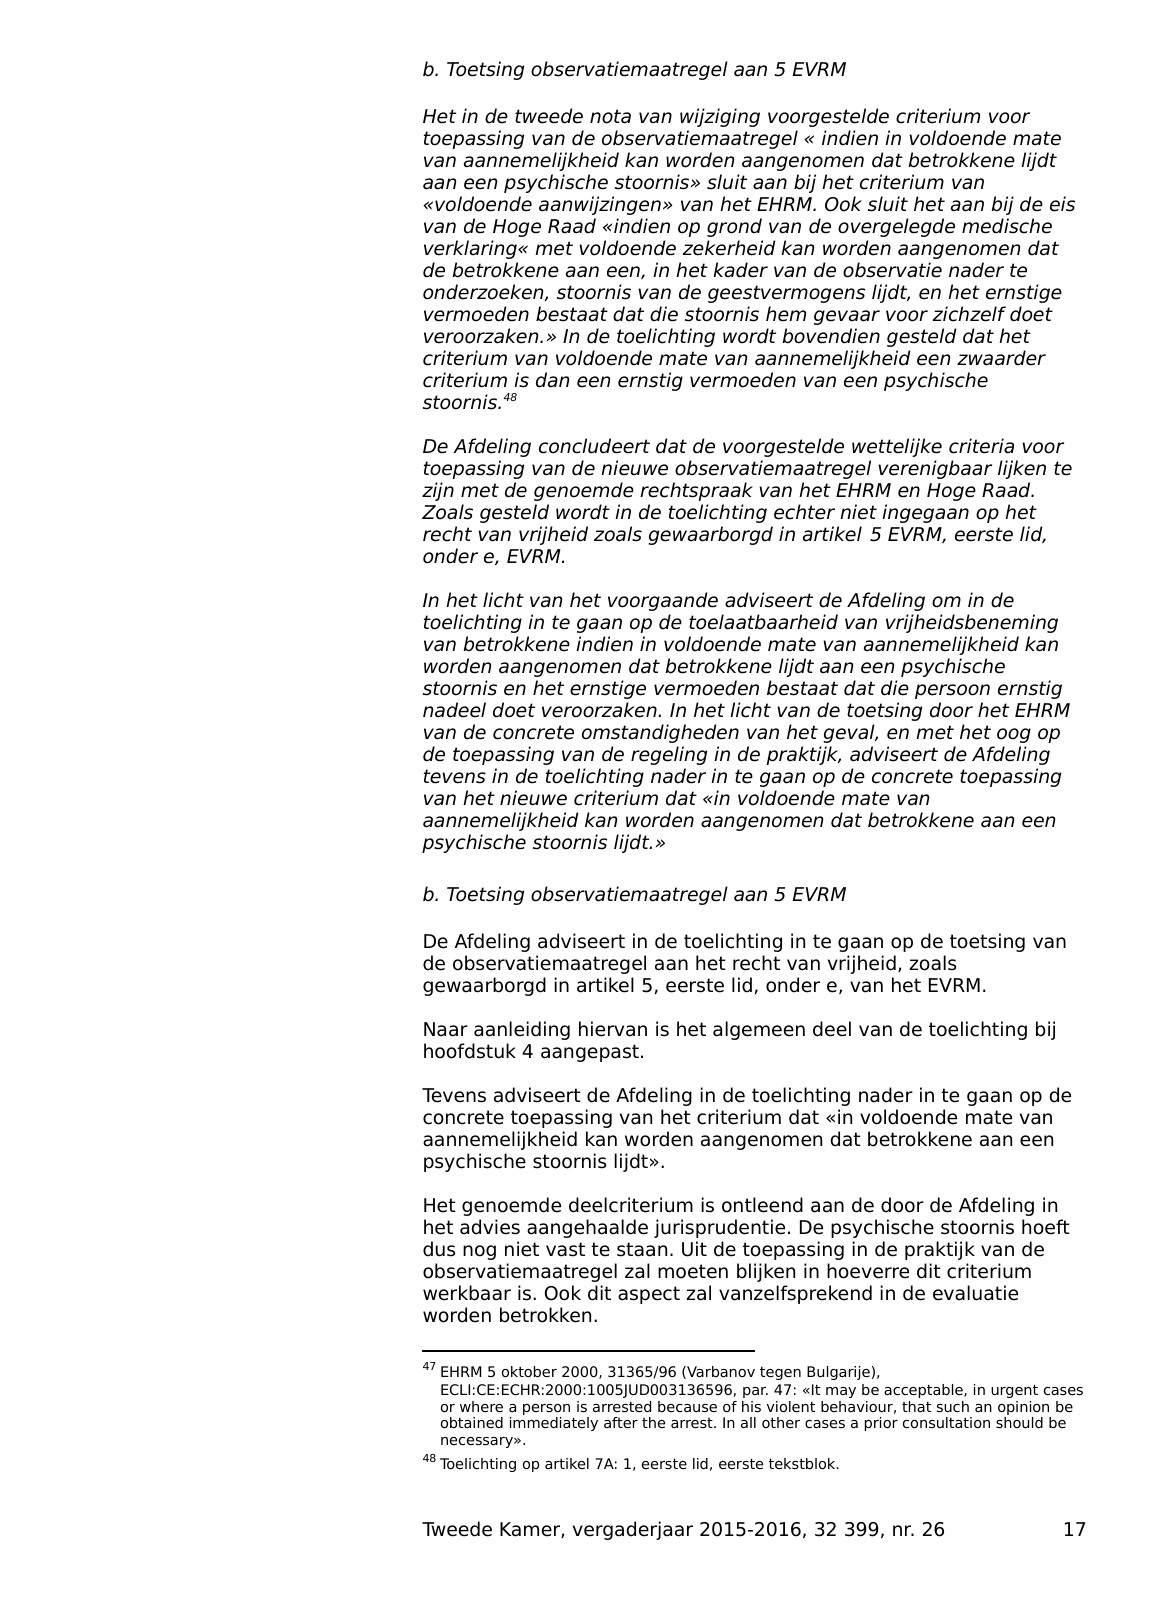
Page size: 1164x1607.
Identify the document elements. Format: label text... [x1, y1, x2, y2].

text Naar aanleiding hiervan is het algemeen deel van de toelichting bij hoofdstuk 4 aangepast. [422, 1019, 1087, 1063]
subtitle b. Toetsing observatiemaatregel aan 5 EVRM [422, 59, 1087, 81]
text Het in de tweede nota van wijziging voorgestelde criterium voor toepassing van de observatiemaatregel « indien in voldoende mate van aannemelijkheid kan worden aangenomen dat betrokkene lijdt aan een psychische stoornis» sluit aan bij het criterium van «voldoende aanwijzingen» van het EHRM. Ook sluit het aan bij de eis van de Hoge Raad «indien op grond van de overgelegde medische verklaring« met voldoende zekerheid kan worden aangenomen dat de betrokkene aan een, in het kader van de observatie nader te onderzoeken, stoornis van de geestvermogens lijdt, en het ernstige vermoeden bestaat dat die stoornis hem gevaar voor zichzelf doet veroorzaken.» In de toelichting wordt bovendien gesteld dat het criterium van voldoende mate van aannemelijkheid een zwaarder criterium is dan een ernstig vermoeden van een psychische stoornis. [422, 106, 1087, 414]
text Toelichting op artikel 7A: 1, eerste lid, eerste tekstblok. [422, 1452, 1087, 1474]
subtitle b. Toetsing observatiemaatregel aan 5 EVRM [422, 884, 1087, 906]
text EHRM 5 oktober 2000, 31365/96 (Varbanov tegen Bulgarije), ECLI:CE:ECHR:2000:1005JUD003136596, par. 47: «It may be acceptable, in urgent cases or where a person is arrested because of his violent behaviour, that such an opinion be obtained immediately after the arrest. In all other cases a prior consultation should be necessary». [422, 1360, 1087, 1449]
text Het genoemde deelcriterium is ontleend aan de door de Afdeling in het advies aangehaalde jurisprudentie. De psychische stoornis hoeft dus nog niet vast te staan. Uit de toepassing in de praktijk van de observatiemaatregel zal moeten blijken in hoeverre dit criterium werkbaar is. Ook dit aspect zal vanzelfsprekend in de evaluatie worden betrokken. [422, 1195, 1087, 1327]
text Zoals gesteld wordt in de toelichting echter niet ingegaan op het recht van vrijheid zoals gewaarborgd in artikel 5 EVRM, eerste lid, onder e, EVRM. [422, 502, 1087, 568]
text De Afdeling concludeert dat de voorgestelde wettelijke criteria voor toepassing van de nieuwe observatiemaatregel verenigbaar lijken te zijn met de genoemde rechtspraak van het EHRM en Hoge Raad. [422, 436, 1087, 502]
text Tevens adviseert de Afdeling in de toelichting nader in te gaan op de concrete toepassing van het criterium dat «in voldoende mate van aannemelijkheid kan worden aangenomen dat betrokkene aan een psychische stoornis lijdt». [422, 1085, 1087, 1173]
text In het licht van het voorgaande adviseert de Afdeling om in de toelichting in te gaan op de toelaatbaarheid van vrijheidsbeneming van betrokkene indien in voldoende mate van aannemelijkheid kan worden aangenomen dat betrokkene lijdt aan een psychische stoornis en het ernstige vermoeden bestaat dat die persoon ernstig nadeel doet veroorzaken. In het licht van de toetsing door het EHRM van de concrete omstandigheden van het geval, en met het oog op de toepassing van de regeling in de praktijk, adviseert de Afdeling tevens in de toelichting nader in te gaan op de concrete toepassing van het nieuwe criterium dat «in voldoende mate van aannemelijkheid kan worden aangenomen dat betrokkene aan een psychische stoornis lijdt.» [422, 590, 1087, 854]
text De Afdeling adviseert in de toelichting in te gaan op de toetsing van de observatiemaatregel aan het recht van vrijheid, zoals gewaarborgd in artikel 5, eerste lid, onder e, van het EVRM. [422, 931, 1087, 997]
